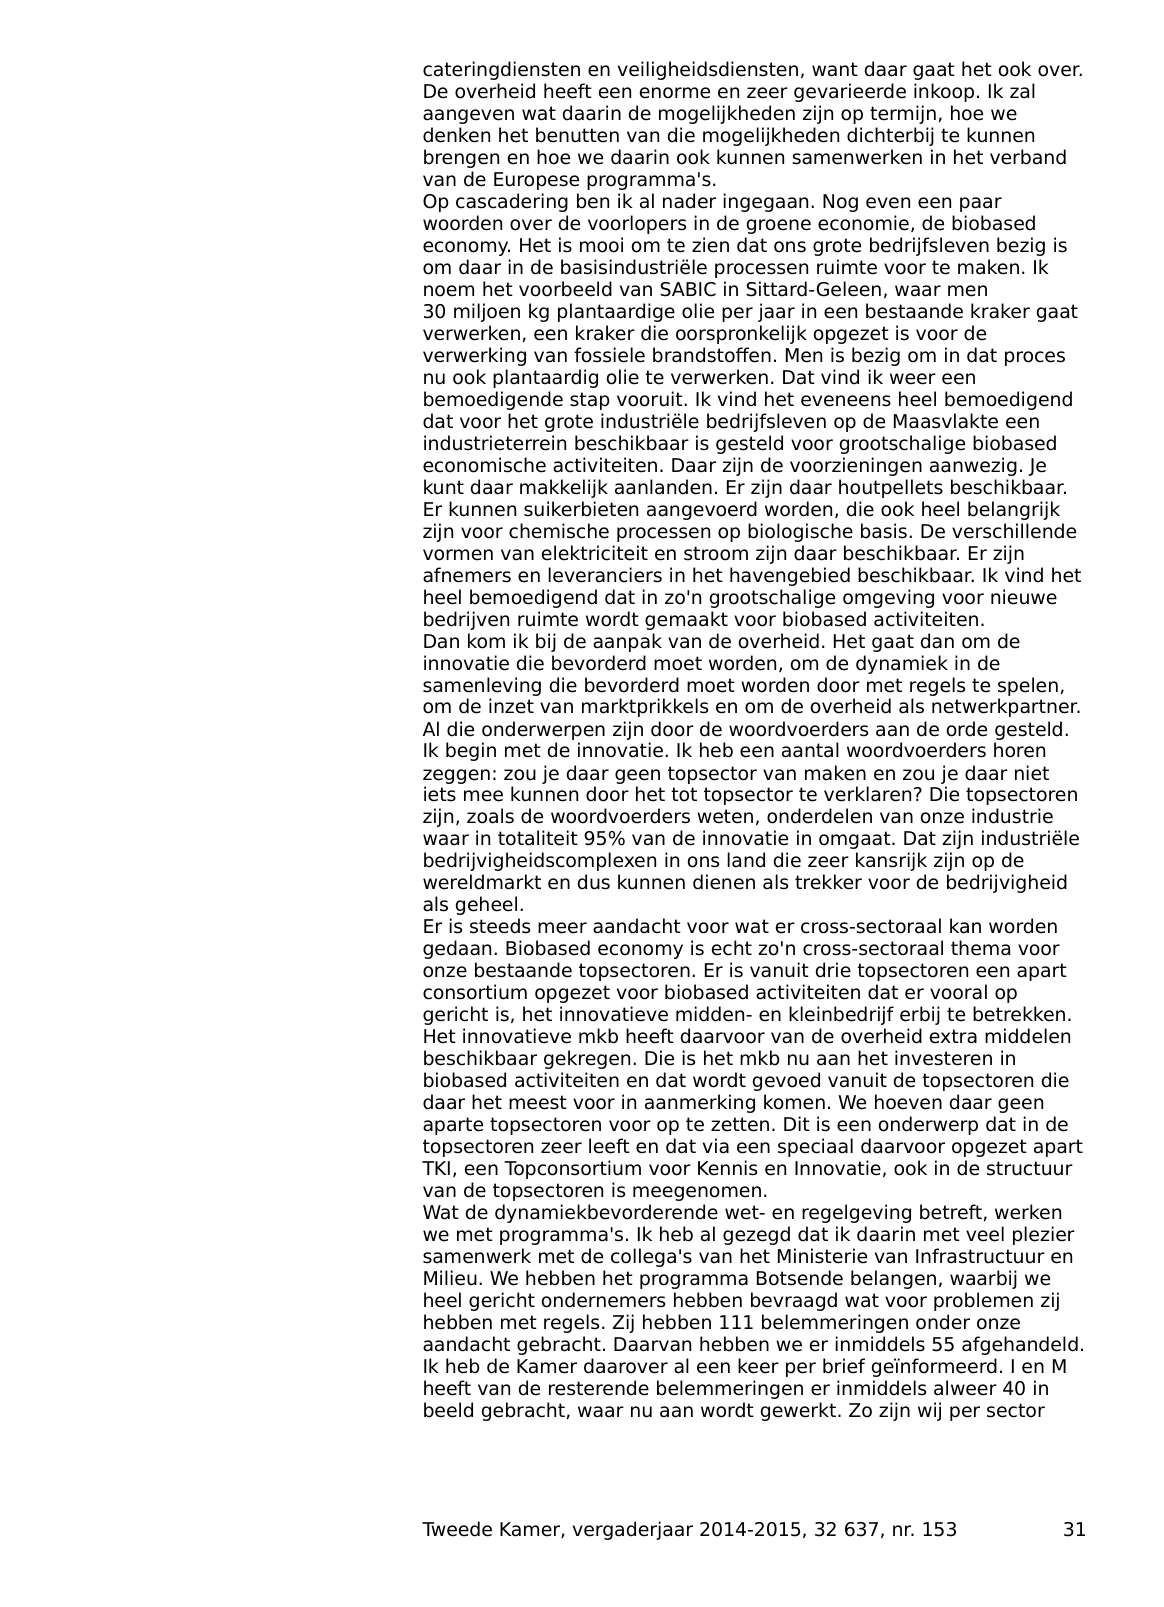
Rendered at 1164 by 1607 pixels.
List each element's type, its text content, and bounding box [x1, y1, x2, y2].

text Wat de dynamiekbevorderende wet- en regelgeving betreft, werken we met programma's. Ik heb al gezegd dat ik daarin met veel plezier samenwerk met de collega's van het Ministerie van Infrastructuur en Milieu. We hebben het programma Botsende belangen, waarbij we heel gericht ondernemers hebben bevraagd wat voor problemen zij hebben met regels. Zij hebben 111 belemmeringen onder onze aandacht gebracht. Daarvan hebben we er inmiddels 55 afgehandeld. Ik heb de Kamer daarover al een keer per brief geïnformeerd. I en M heeft van de resterende belemmeringen er inmiddels alweer 40 in beeld gebracht, waar nu aan wordt gewerkt. Zo zijn wij per sector [422, 1202, 1087, 1422]
text Er is steeds meer aandacht voor wat er cross-sectoraal kan worden gedaan. Biobased economy is echt zo'n cross-sectoraal thema voor onze bestaande topsectoren. Er is vanuit drie topsectoren een apart consortium opgezet voor biobased activiteiten dat er vooral op gericht is, het innovatieve midden- en kleinbedrijf erbij te betrekken. Het innovatieve mkb heeft daarvoor van de overheid extra middelen beschikbaar gekregen. Die is het mkb nu aan het investeren in biobased activiteiten en dat wordt gevoed vanuit de topsectoren die daar het meest voor in aanmerking komen. We hoeven daar geen aparte topsectoren voor op te zetten. Dit is een onderwerp dat in de topsectoren zeer leeft en dat via een speciaal daarvoor opgezet apart TKI, een Topconsortium voor Kennis en Innovatie, ook in de structuur van de topsectoren is meegenomen. [422, 916, 1087, 1202]
text cateringdiensten en veiligheidsdiensten, want daar gaat het ook over. De overheid heeft een enorme en zeer gevarieerde inkoop. Ik zal aangeven wat daarin de mogelijkheden zijn op termijn, hoe we denken het benutten van die mogelijkheden dichterbij te kunnen brengen en hoe we daarin ook kunnen samenwerken in het verband van de Europese programma's. [422, 59, 1087, 191]
text Dan kom ik bij de aanpak van de overheid. Het gaat dan om de innovatie die bevorderd moet worden, om de dynamiek in de samenleving die bevorderd moet worden door met regels te spelen, om de inzet van marktprikkels en om de overheid als netwerkpartner. Al die onderwerpen zijn door de woordvoerders aan de orde gesteld. Ik begin met de innovatie. Ik heb een aantal woordvoerders horen zeggen: zou je daar geen topsector van maken en zou je daar niet iets mee kunnen door het tot topsector te verklaren? Die topsectoren zijn, zoals de woordvoerders weten, onderdelen van onze industrie waar in totaliteit 95% van de innovatie in omgaat. Dat zijn industriële bedrijvigheidscomplexen in ons land die zeer kansrijk zijn op de wereldmarkt en dus kunnen dienen als trekker voor de bedrijvigheid als geheel. [422, 631, 1087, 916]
text Op cascadering ben ik al nader ingegaan. Nog even een paar woorden over de voorlopers in de groene economie, de biobased economy. Het is mooi om te zien dat ons grote bedrijfsleven bezig is om daar in de basisindustriële processen ruimte voor te maken. Ik noem het voorbeeld van SABIC in Sittard-Geleen, waar men 30 miljoen kg plantaardige olie per jaar in een bestaande kraker gaat verwerken, een kraker die oorspronkelijk opgezet is voor de verwerking van fossiele brandstoffen. Men is bezig om in dat proces nu ook plantaardig olie te verwerken. Dat vind ik weer een bemoedigende stap vooruit. Ik vind het eveneens heel bemoedigend dat voor het grote industriële bedrijfsleven op de Maasvlakte een industrieterrein beschikbaar is gesteld voor grootschalige biobased economische activiteiten. Daar zijn de voorzieningen aanwezig. Je kunt daar makkelijk aanlanden. Er zijn daar houtpellets beschikbaar. Er kunnen suikerbieten aangevoerd worden, die ook heel belangrijk zijn voor chemische processen op biologische basis. De verschillende vormen van elektriciteit en stroom zijn daar beschikbaar. Er zijn afnemers en leveranciers in het havengebied beschikbaar. Ik vind het heel bemoedigend dat in zo'n grootschalige omgeving voor nieuwe bedrijven ruimte wordt gemaakt voor biobased activiteiten. [422, 191, 1087, 631]
